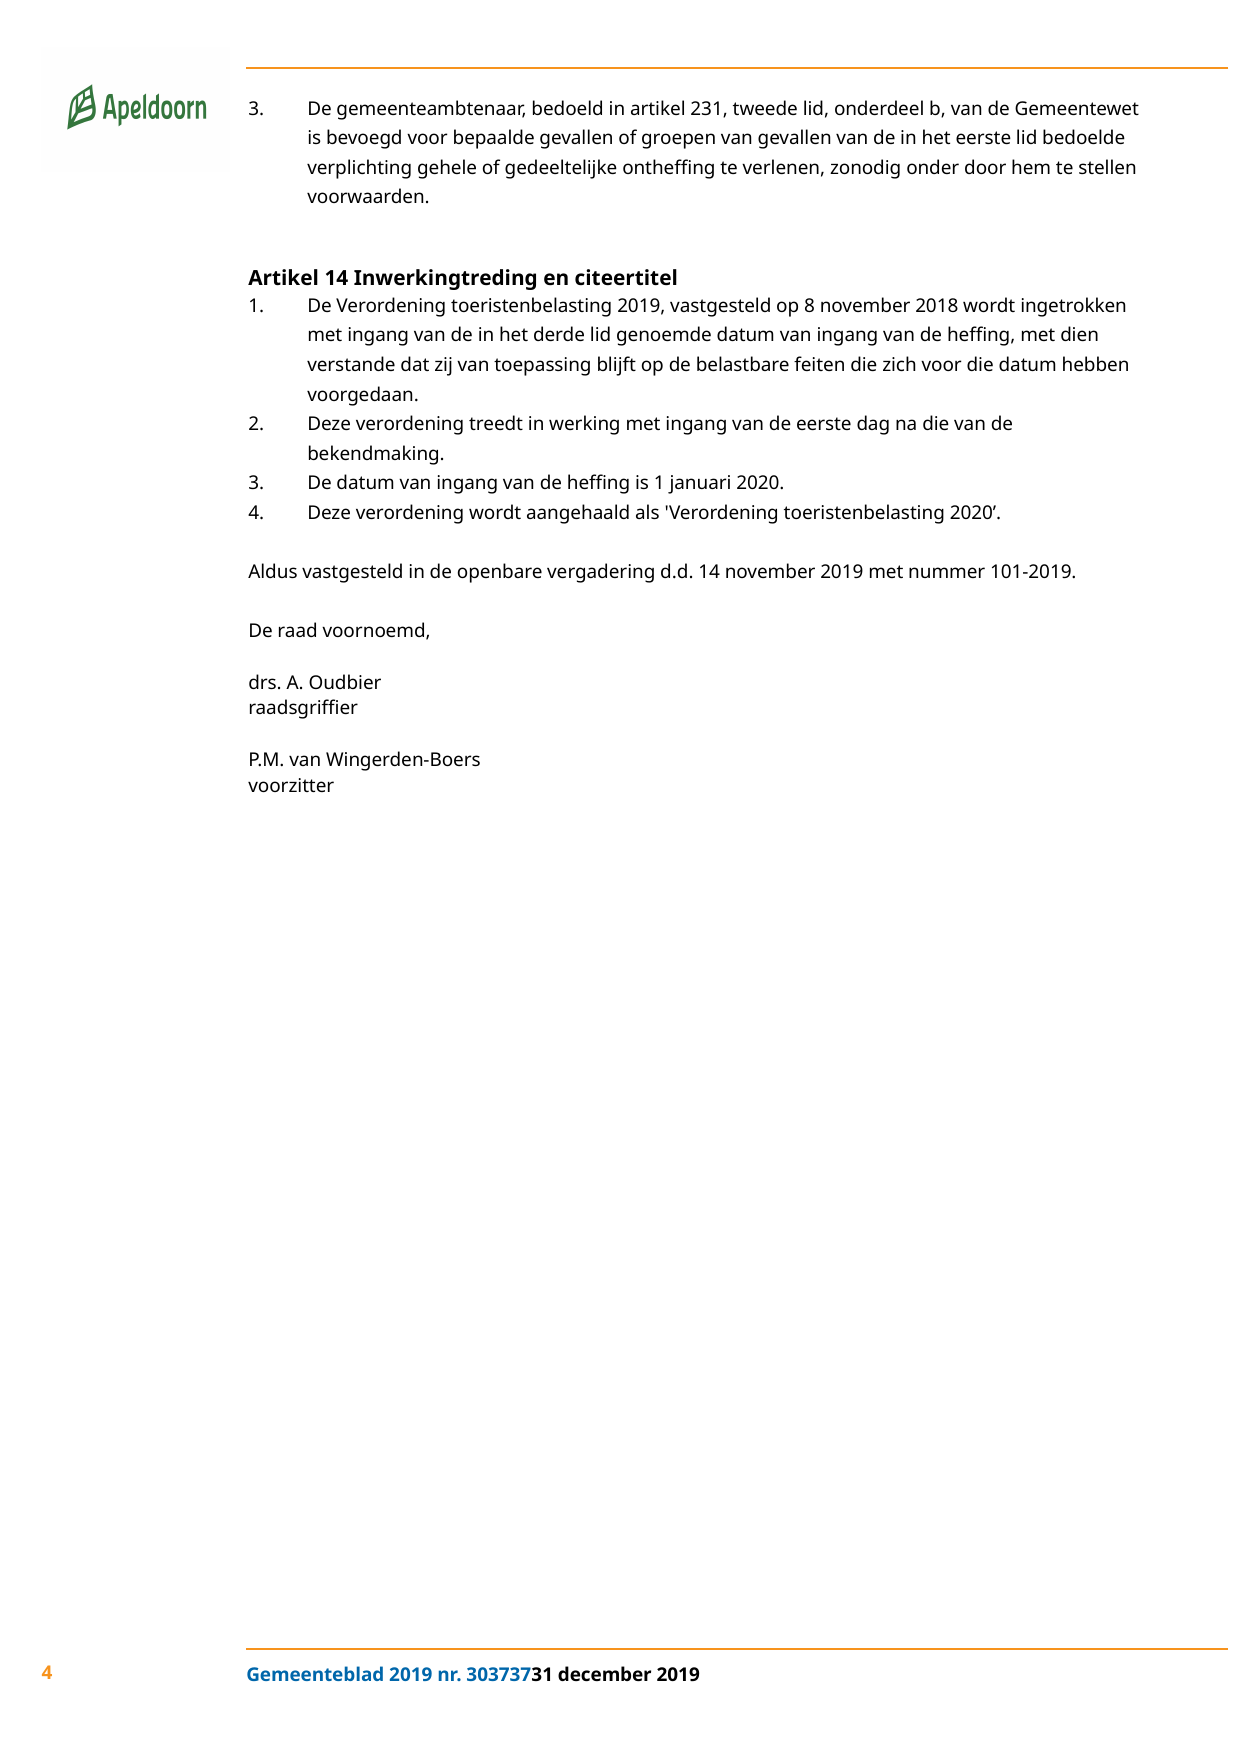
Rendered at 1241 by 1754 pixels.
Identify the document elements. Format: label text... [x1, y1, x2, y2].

picture [41, 47, 231, 172]
list Deze verordening wordt aangehaald als 'Verordening toeristenbelasting 2020’. [248, 499, 1152, 525]
list De datum van ingang van de heffing is 1 januari 2020. [248, 469, 1152, 495]
text De raad voornoemd, [248, 617, 1152, 643]
list De gemeenteambtenaar, bedoeld in artikel 231, tweede lid, onderdeel b, van de Gemeentewet is bevoegd voor bepaalde gevallen of groepen van gevallen van de in het eerste lid bedoelde verplichting gehele of gedeeltelijke ontheffing te verlenen, zonodig onder door hem te stellen voorwaarden. [248, 95, 1152, 209]
list bekendmaking. [248, 440, 1152, 466]
list De Verordening toeristenbelasting 2019, vastgesteld op 8 november 2018 wordt ingetrokken met ingang van de in het derde lid genoemde datum van ingang van de heffing, met dien verstande dat zij van toepassing blijft op de belastbare feiten die zich voor die datum hebben voorgedaan. [248, 292, 1152, 406]
text raadsgriffier [248, 694, 1152, 720]
list Deze verordening treedt in werking met ingang van de eerste dag na die van de [248, 410, 1152, 436]
text voorzitter [248, 772, 1152, 797]
text Artikel 14 Inwerkingtreding en citeertitel [248, 263, 1152, 292]
text drs. A. Oudbier [248, 669, 1152, 694]
text Aldus vastgesteld in de openbare vergadering d.d. 14 november 2019 met nummer 101-2019. [248, 558, 1152, 584]
text P.M. van Wingerden-Boers [248, 746, 1152, 772]
